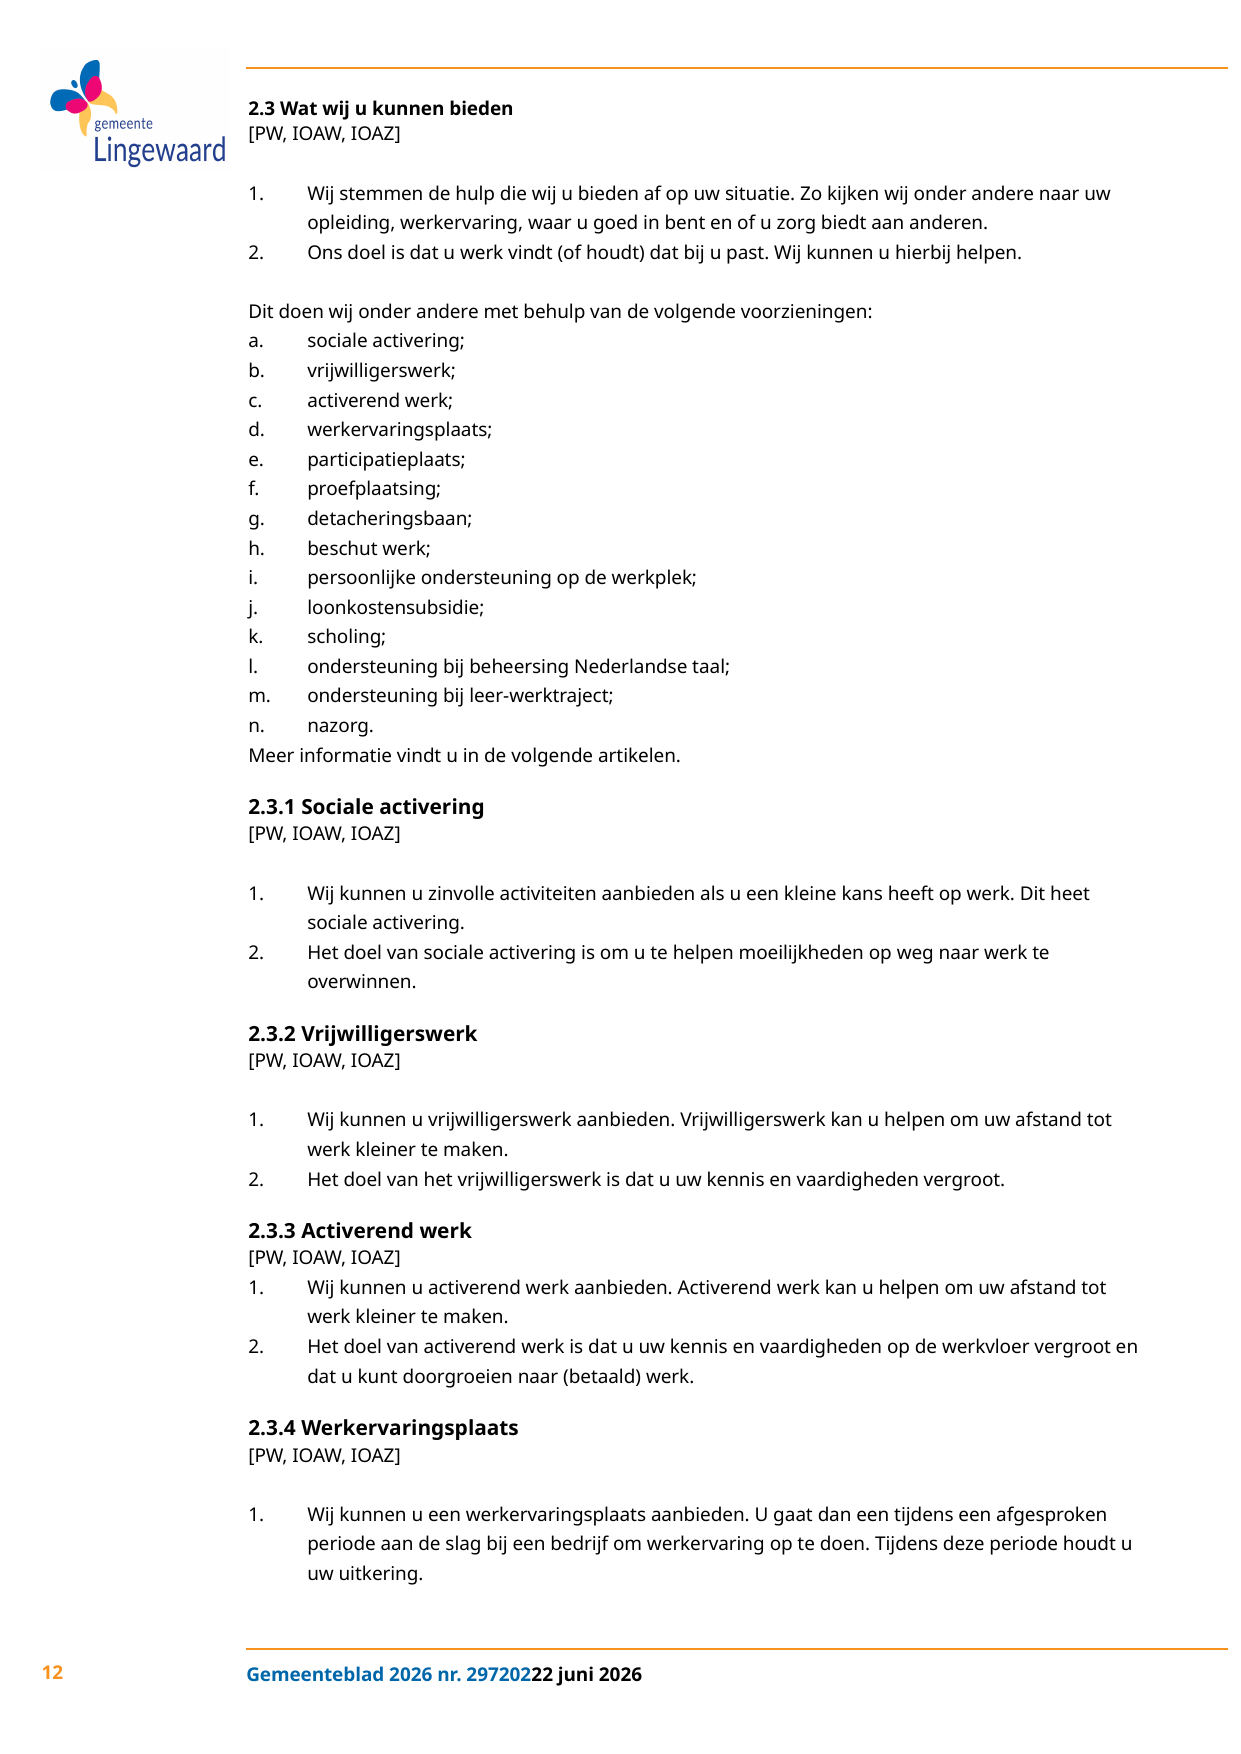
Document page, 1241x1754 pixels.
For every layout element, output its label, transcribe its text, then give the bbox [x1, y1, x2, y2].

list Wij kunnen u een werkervaringsplaats aanbieden. U gaat dan een tijdens een afgesproken periode aan de slag bij een bedrijf om werkervaring op te doen. Tijdens deze periode houdt u uw uitkering. [248, 1501, 1152, 1586]
text 2.3.4 Werkervaringsplaats [248, 1413, 1152, 1442]
text 2.3.2 Vrijwilligerswerk [248, 1019, 1152, 1047]
list Wij kunnen u zinvolle activiteiten aanbieden als u een kleine kans heeft op werk. Dit heet sociale activering. [248, 880, 1152, 935]
list participatieplaats; [248, 446, 1152, 472]
list proefplaatsing; [248, 476, 1152, 501]
text [PW, IOAW, IOAZ] [248, 821, 1152, 846]
list werkervaringsplaats; [248, 416, 1152, 442]
text 2.3.3 Activerend werk [248, 1216, 1152, 1244]
list Wij kunnen u vrijwilligerswerk aanbieden. Vrijwilligerswerk kan u helpen om uw afstand tot werk kleiner te maken. [248, 1107, 1152, 1162]
list detacheringsbaan; [248, 505, 1152, 531]
list persoonlijke ondersteuning op de werkplek; [248, 564, 1152, 590]
list scholing; [248, 623, 1152, 649]
list nazorg. [248, 712, 1152, 738]
list ondersteuning bij beheersing Nederlandse taal; [248, 653, 1152, 679]
list Het doel van activerend werk is dat u uw kennis en vaardigheden op de werkvloer vergroot en dat u kunt doorgroeien naar (betaald) werk. [248, 1333, 1152, 1389]
list ondersteuning bij leer-werktraject; [248, 683, 1152, 708]
list Wij kunnen u activerend werk aanbieden. Activerend werk kan u helpen om uw afstand tot werk kleiner te maken. [248, 1274, 1152, 1329]
picture [41, 47, 231, 172]
text [PW, IOAW, IOAZ] [248, 1244, 1152, 1270]
text Meer informatie vindt u in de volgende artikelen. [248, 742, 1152, 767]
text [PW, IOAW, IOAZ] [248, 1442, 1152, 1467]
text [PW, IOAW, IOAZ] [248, 121, 1152, 146]
list activerend werk; [248, 387, 1152, 412]
text Dit doen wij onder andere met behulp van de volgende voorzieningen: [248, 298, 1152, 324]
list Het doel van het vrijwilligerswerk is dat u uw kennis en vaardigheden vergroot. [248, 1166, 1152, 1191]
text 2.3.1 Sociale activering [248, 792, 1152, 821]
list beschut werk; [248, 535, 1152, 560]
list Ons doel is dat u werk vindt (of houdt) dat bij u past. Wij kunnen u hierbij helpen. [248, 239, 1152, 264]
list Wij stemmen de hulp die wij u bieden af op uw situatie. Zo kijken wij onder andere naar uw opleiding, werkervaring, waar u goed in bent en of u zorg biedt aan anderen. [248, 180, 1152, 235]
list loonkostensubsidie; [248, 594, 1152, 619]
text [PW, IOAW, IOAZ] [248, 1047, 1152, 1073]
text 2.3 Wat wij u kunnen bieden [248, 95, 1152, 121]
list vrijwilligerswerk; [248, 357, 1152, 383]
list sociale activering; [248, 328, 1152, 353]
list Het doel van sociale activering is om u te helpen moeilijkheden op weg naar werk te overwinnen. [248, 939, 1152, 994]
